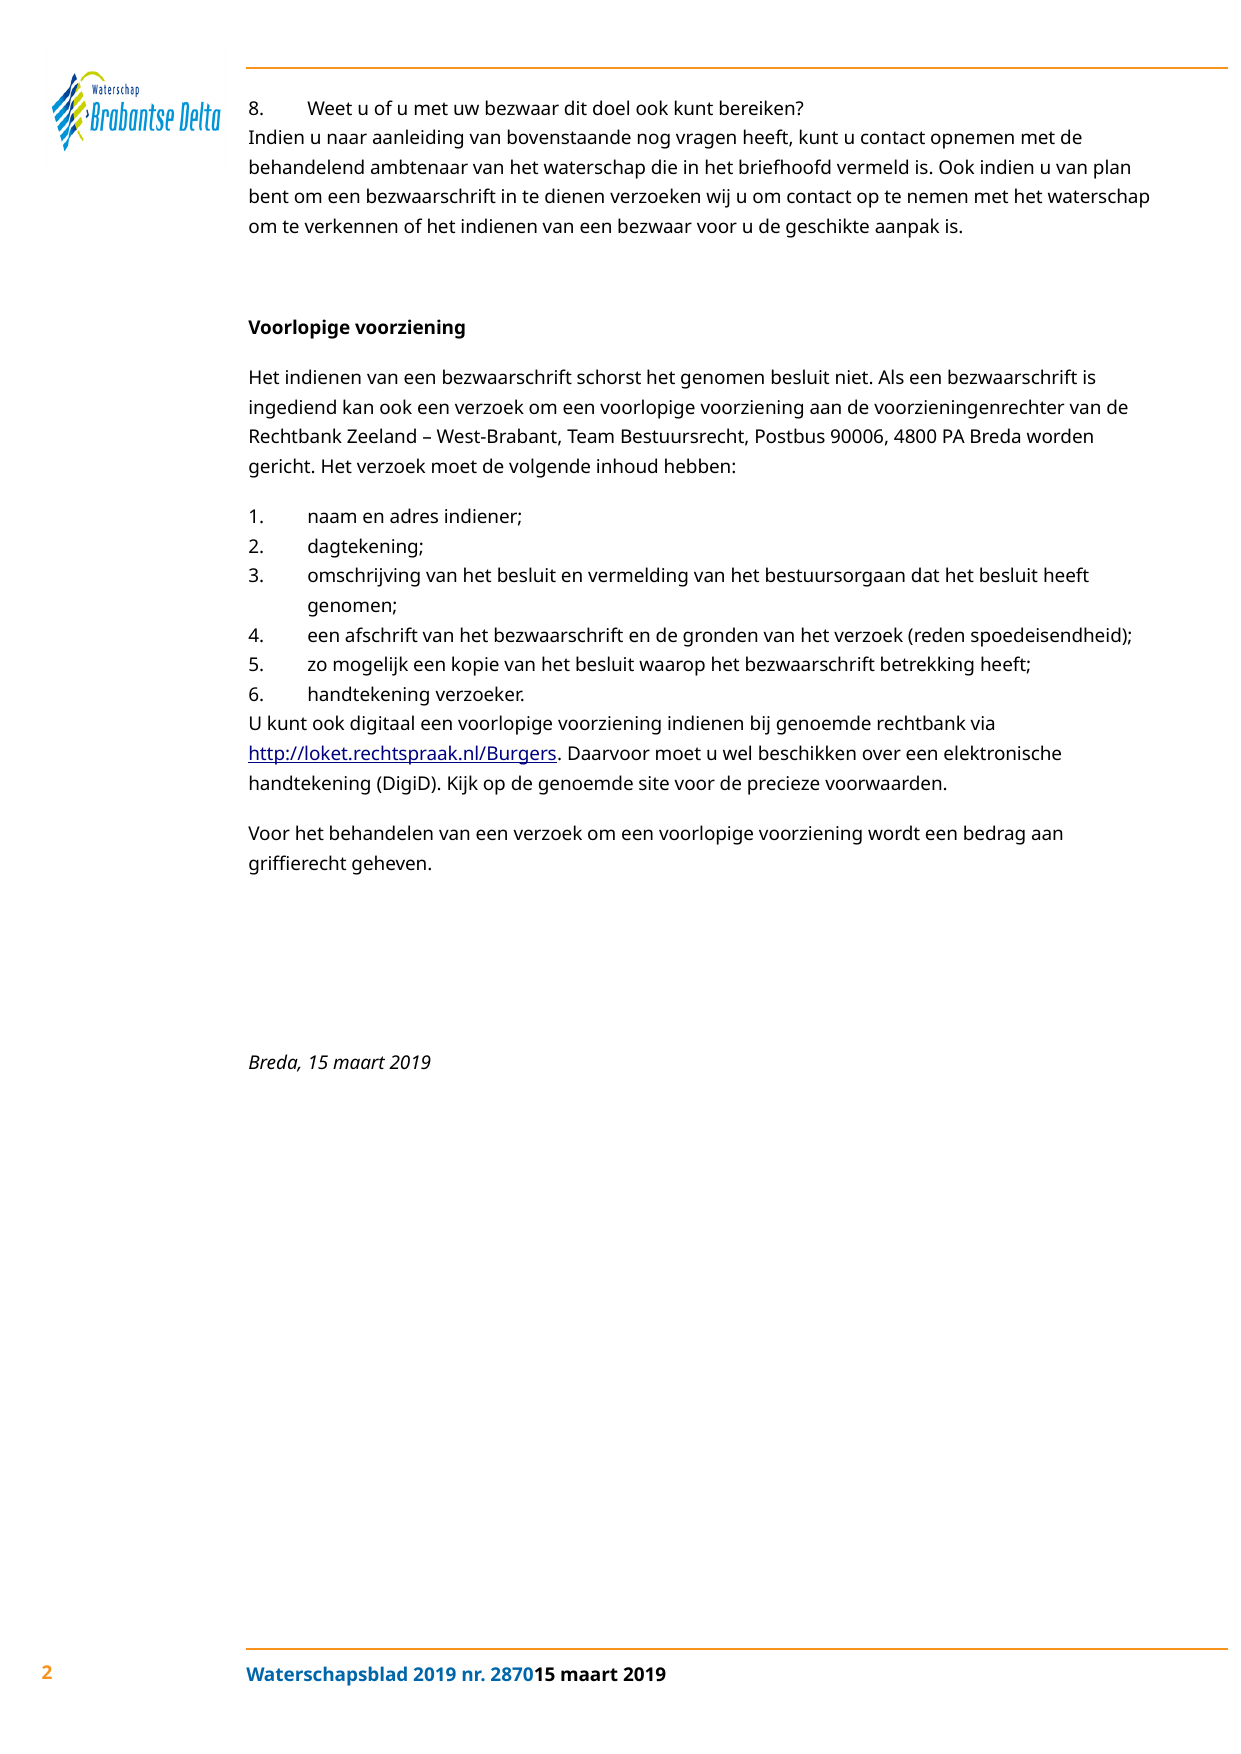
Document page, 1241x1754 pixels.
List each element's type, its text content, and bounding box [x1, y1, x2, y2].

text Voor het behandelen van een verzoek om een voorlopige voorziening wordt een bedrag aan griffierecht geheven. [248, 820, 1152, 876]
list naam en adres indiener; [248, 503, 1152, 529]
list omschrijving van het besluit en vermelding van het bestuursorgaan dat het besluit heeft genomen; [248, 563, 1152, 618]
text Voorlopige voorziening [248, 314, 1152, 340]
list zo mogelijk een kopie van het besluit waarop het bezwaarschrift betrekking heeft; [248, 651, 1152, 677]
list Weet u of u met uw bezwaar dit doel ook kunt bereiken? [248, 95, 1152, 121]
text Indien u naar aanleiding van bovenstaande nog vragen heeft, kunt u contact opnemen met de behandelend ambtenaar van het waterschap die in het briefhoofd vermeld is. Ook indien u van plan bent om een bezwaarschrift in te dienen verzoeken wij u om contact op te nemen met het waterschap om te verkennen of het indienen van een bezwaar voor u de geschikte aanpak is. [248, 124, 1152, 239]
list handtekening verzoeker. [248, 681, 1152, 707]
list een afschrift van het bezwaarschrift en de gronden van het verzoek (reden spoedeisendheid); [248, 622, 1152, 648]
picture [41, 47, 231, 172]
text Breda, 15 maart 2019 [248, 1049, 1152, 1074]
text U kunt ook digitaal een voorlopige voorziening indienen bij genoemde rechtbank via http://loket.rechtspraak.nl/Burgers. Daarvoor moet u wel beschikken over een elektronische handtekening (DigiD). Kijk op de genoemde site voor de precieze voorwaarden. [248, 711, 1152, 796]
text Het indienen van een bezwaarschrift schorst het genomen besluit niet. Als een bezwaarschrift is ingediend kan ook een verzoek om een voorlopige voorziening aan de voorzieningenrechter van de Rechtbank Zeeland – West-Brabant, Team Bestuursrecht, Postbus 90006, 4800 PA Breda worden gericht. Het verzoek moet de volgende inhoud hebben: [248, 364, 1152, 479]
list dagtekening; [248, 533, 1152, 559]
